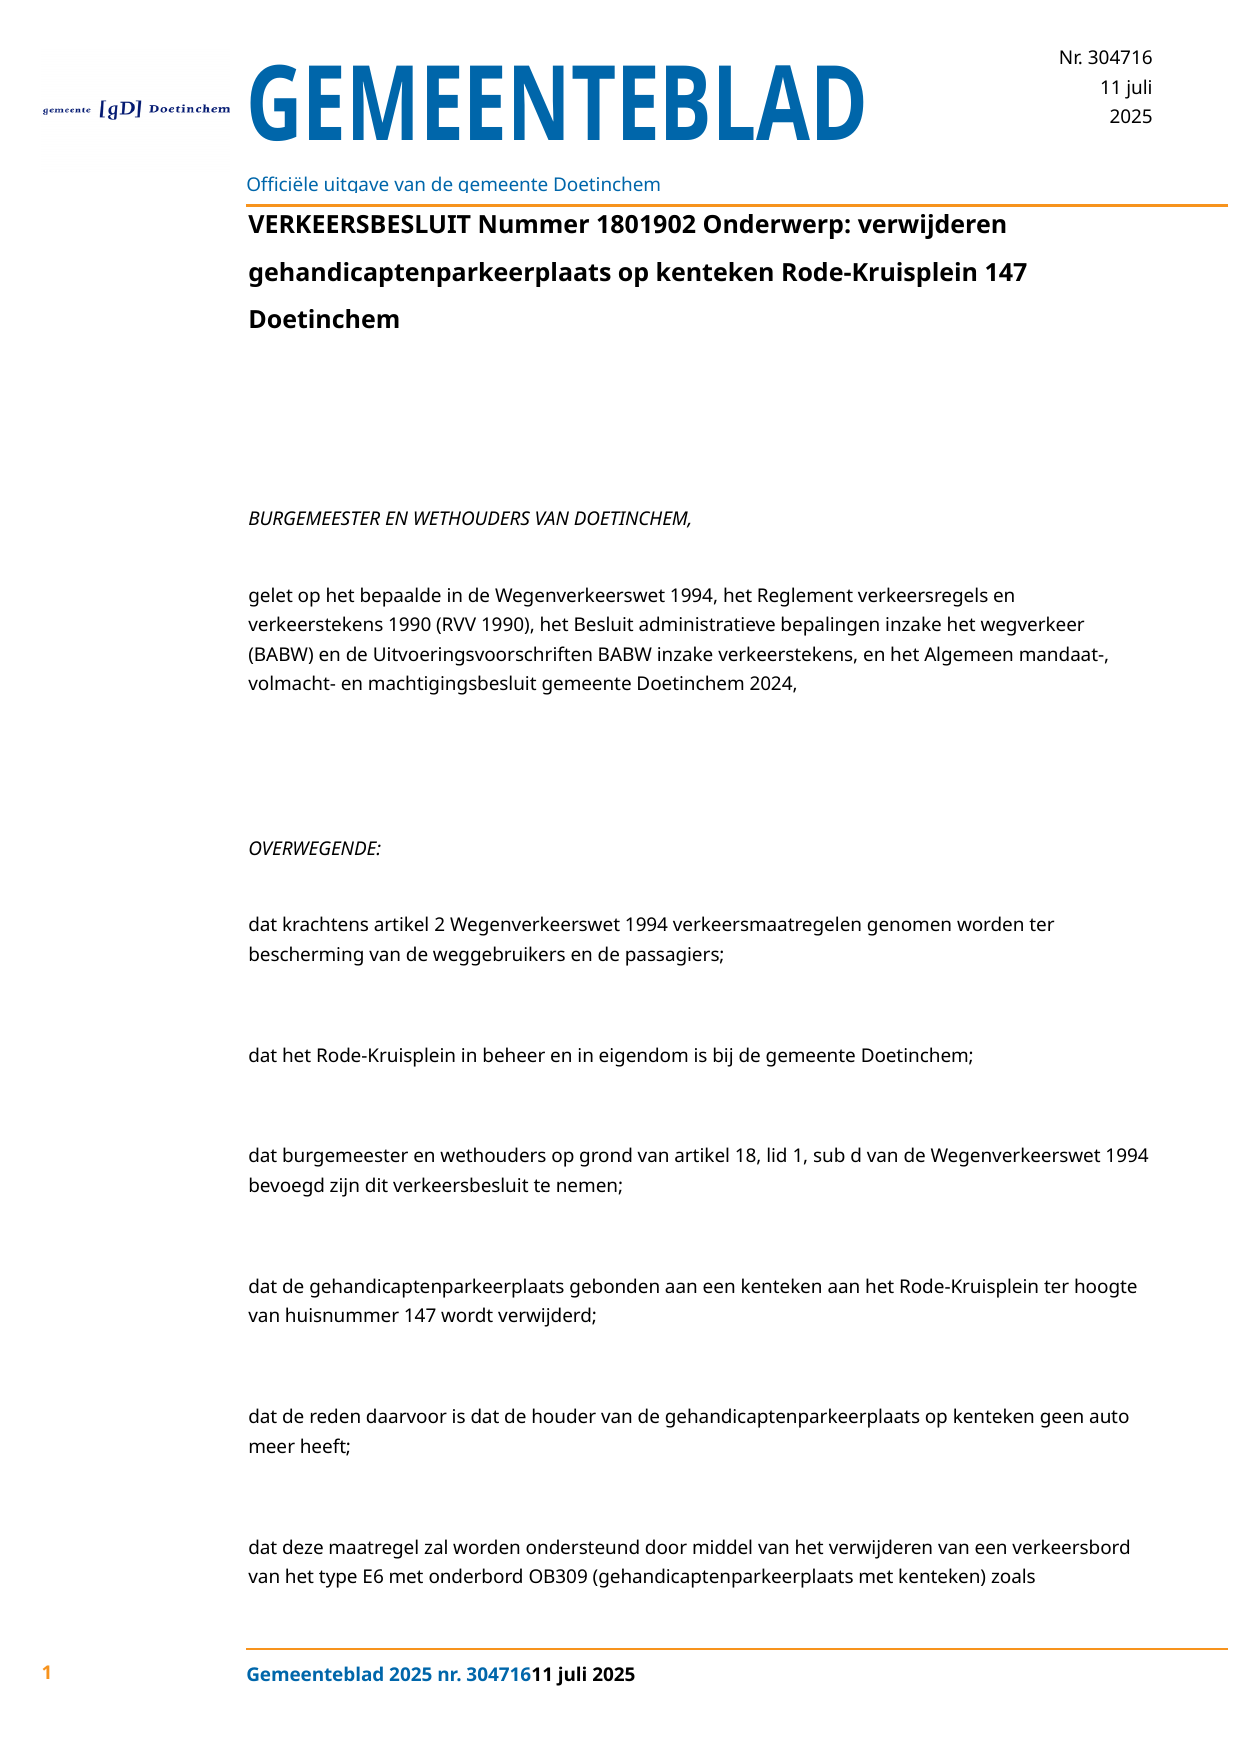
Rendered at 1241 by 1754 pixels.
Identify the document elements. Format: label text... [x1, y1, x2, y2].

picture [41, 47, 231, 172]
text dat deze maatregel zal worden ondersteund door middel van het verwijderen van een verkeersbord van het type E6 met onderbord OB309 (gehandicaptenparkeerplaats met kenteken) zoals [248, 1534, 1152, 1589]
text OVERWEGENDE: [248, 835, 1152, 861]
text dat de reden daarvoor is dat de houder van de gehandicaptenparkeerplaats op kenteken geen auto meer heeft; [248, 1403, 1152, 1459]
text gelet op het bepaalde in de Wegenverkeerswet 1994, het Reglement verkeersregels en verkeerstekens 1990 (RVV 1990), het Besluit administratieve bepalingen inzake het wegverkeer (BABW) en de Uitvoeringsvoorschriften BABW inzake verkeerstekens, en het Algemeen mandaat-, volmacht- en machtigingsbesluit gemeente Doetinchem 2024, [248, 582, 1152, 696]
text dat burgemeester en wethouders op grond van artikel 18, lid 1, sub d van de Wegenverkeerswet 1994 bevoegd zijn dit verkeersbesluit te nemen; [248, 1143, 1152, 1198]
text dat het Rode-Kruisplein in beheer en in eigendom is bij de gemeente Doetinchem; [248, 1042, 1152, 1068]
text dat krachtens artikel 2 Wegenverkeerswet 1994 verkeersmaatregelen genomen worden ter bescherming van de weggebruikers en de passagiers; [248, 911, 1152, 967]
text dat de gehandicaptenparkeerplaats gebonden aan een kenteken aan het Rode-Kruisplein ter hoogte van huisnummer 147 wordt verwijderd; [248, 1273, 1152, 1328]
text BURGEMEESTER EN WETHOUDERS VAN DOETINCHEM, [248, 506, 1152, 531]
text VERKEERSBESLUIT Nummer 1801902 Onderwerp: verwijderen gehandicaptenparkeerplaats op kenteken Rode-Kruisplein 147 Doetinchem [248, 207, 1152, 336]
